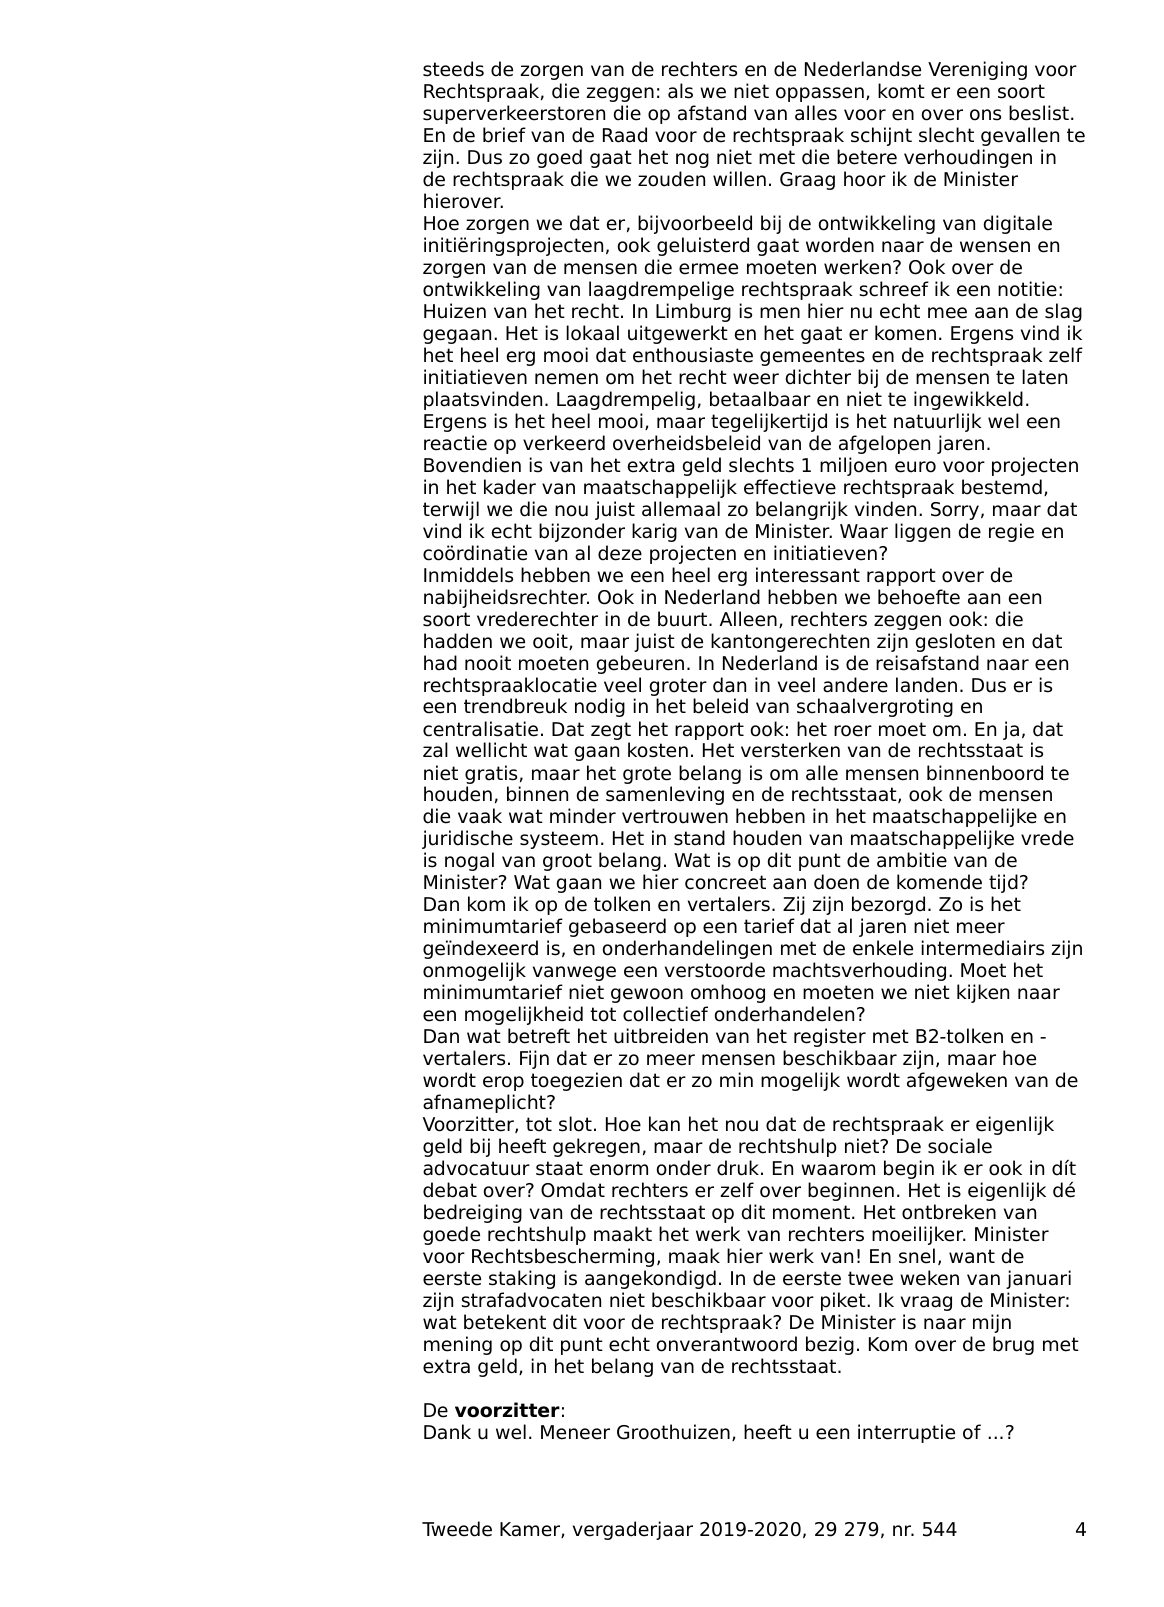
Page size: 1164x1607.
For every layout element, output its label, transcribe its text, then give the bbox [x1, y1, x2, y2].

text Inmiddels hebben we een heel erg interessant rapport over de nabijheidsrechter. Ook in Nederland hebben we behoefte aan een soort vrederechter in de buurt. Alleen, rechters zeggen ook: die hadden we ooit, maar juist de kantongerechten zijn gesloten en dat had nooit moeten gebeuren. In Nederland is de reisafstand naar een rechtspraaklocatie veel groter dan in veel andere landen. Dus er is een trendbreuk nodig in het beleid van schaalvergroting en centralisatie. Dat zegt het rapport ook: het roer moet om. En ja, dat zal wellicht wat gaan kosten. Het versterken van de rechtsstaat is niet gratis, maar het grote belang is om alle mensen binnenboord te houden, binnen de samenleving en de rechtsstaat, ook de mensen die vaak wat minder vertrouwen hebben in het maatschappelijke en juridische systeem. Het in stand houden van maatschappelijke vrede is nogal van groot belang. Wat is op dit punt de ambitie van de Minister? Wat gaan we hier concreet aan doen de komende tijd? [422, 564, 1087, 894]
text De voorzitter: [422, 1400, 1087, 1422]
text Voorzitter, tot slot. Hoe kan het nou dat de rechtspraak er eigenlijk geld bij heeft gekregen, maar de rechtshulp niet? De sociale advocatuur staat enorm onder druk. En waarom begin ik er ook in dít debat over? Omdat rechters er zelf over beginnen. Het is eigenlijk dé bedreiging van de rechtsstaat op dit moment. Het ontbreken van goede rechtshulp maakt het werk van rechters moeilijker. Minister voor Rechtsbescherming, maak hier werk van! En snel, want de eerste staking is aangekondigd. In de eerste twee weken van januari zijn strafadvocaten niet beschikbaar voor piket. Ik vraag de Minister: wat betekent dit voor de rechtspraak? De Minister is naar mijn mening op dit punt echt onverantwoord bezig. Kom over de brug met extra geld, in het belang van de rechtsstaat. [422, 1114, 1087, 1378]
text Dank u wel. Meneer Groothuizen, heeft u een interruptie of ...? [422, 1422, 1087, 1444]
text steeds de zorgen van de rechters en de Nederlandse Vereniging voor Rechtspraak, die zeggen: als we niet oppassen, komt er een soort superverkeerstoren die op afstand van alles voor en over ons beslist. En de brief van de Raad voor de rechtspraak schijnt slecht gevallen te zijn. Dus zo goed gaat het nog niet met die betere verhoudingen in de rechtspraak die we zouden willen. Graag hoor ik de Minister hierover. [422, 59, 1087, 213]
text Hoe zorgen we dat er, bijvoorbeeld bij de ontwikkeling van digitale initiëringsprojecten, ook geluisterd gaat worden naar de wensen en zorgen van de mensen die ermee moeten werken? Ook over de ontwikkeling van laagdrempelige rechtspraak schreef ik een notitie: Huizen van het recht. In Limburg is men hier nu echt mee aan de slag gegaan. Het is lokaal uitgewerkt en het gaat er komen. Ergens vind ik het heel erg mooi dat enthousiaste gemeentes en de rechtspraak zelf initiatieven nemen om het recht weer dichter bij de mensen te laten plaatsvinden. Laagdrempelig, betaalbaar en niet te ingewikkeld. Ergens is het heel mooi, maar tegelijkertijd is het natuurlijk wel een reactie op verkeerd overheidsbeleid van de afgelopen jaren. Bovendien is van het extra geld slechts 1 miljoen euro voor projecten in het kader van maatschappelijk effectieve rechtspraak bestemd, terwijl we die nou juist allemaal zo belangrijk vinden. Sorry, maar dat vind ik echt bijzonder karig van de Minister. Waar liggen de regie en coördinatie van al deze projecten en initiatieven? [422, 213, 1087, 564]
text Dan wat betreft het uitbreiden van het register met B2-tolken en -vertalers. Fijn dat er zo meer mensen beschikbaar zijn, maar hoe wordt erop toegezien dat er zo min mogelijk wordt afgeweken van de afnameplicht? [422, 1026, 1087, 1114]
text Dan kom ik op de tolken en vertalers. Zij zijn bezorgd. Zo is het minimumtarief gebaseerd op een tarief dat al jaren niet meer geïndexeerd is, en onderhandelingen met de enkele intermediairs zijn onmogelijk vanwege een verstoorde machtsverhouding. Moet het minimumtarief niet gewoon omhoog en moeten we niet kijken naar een mogelijkheid tot collectief onderhandelen? [422, 894, 1087, 1026]
